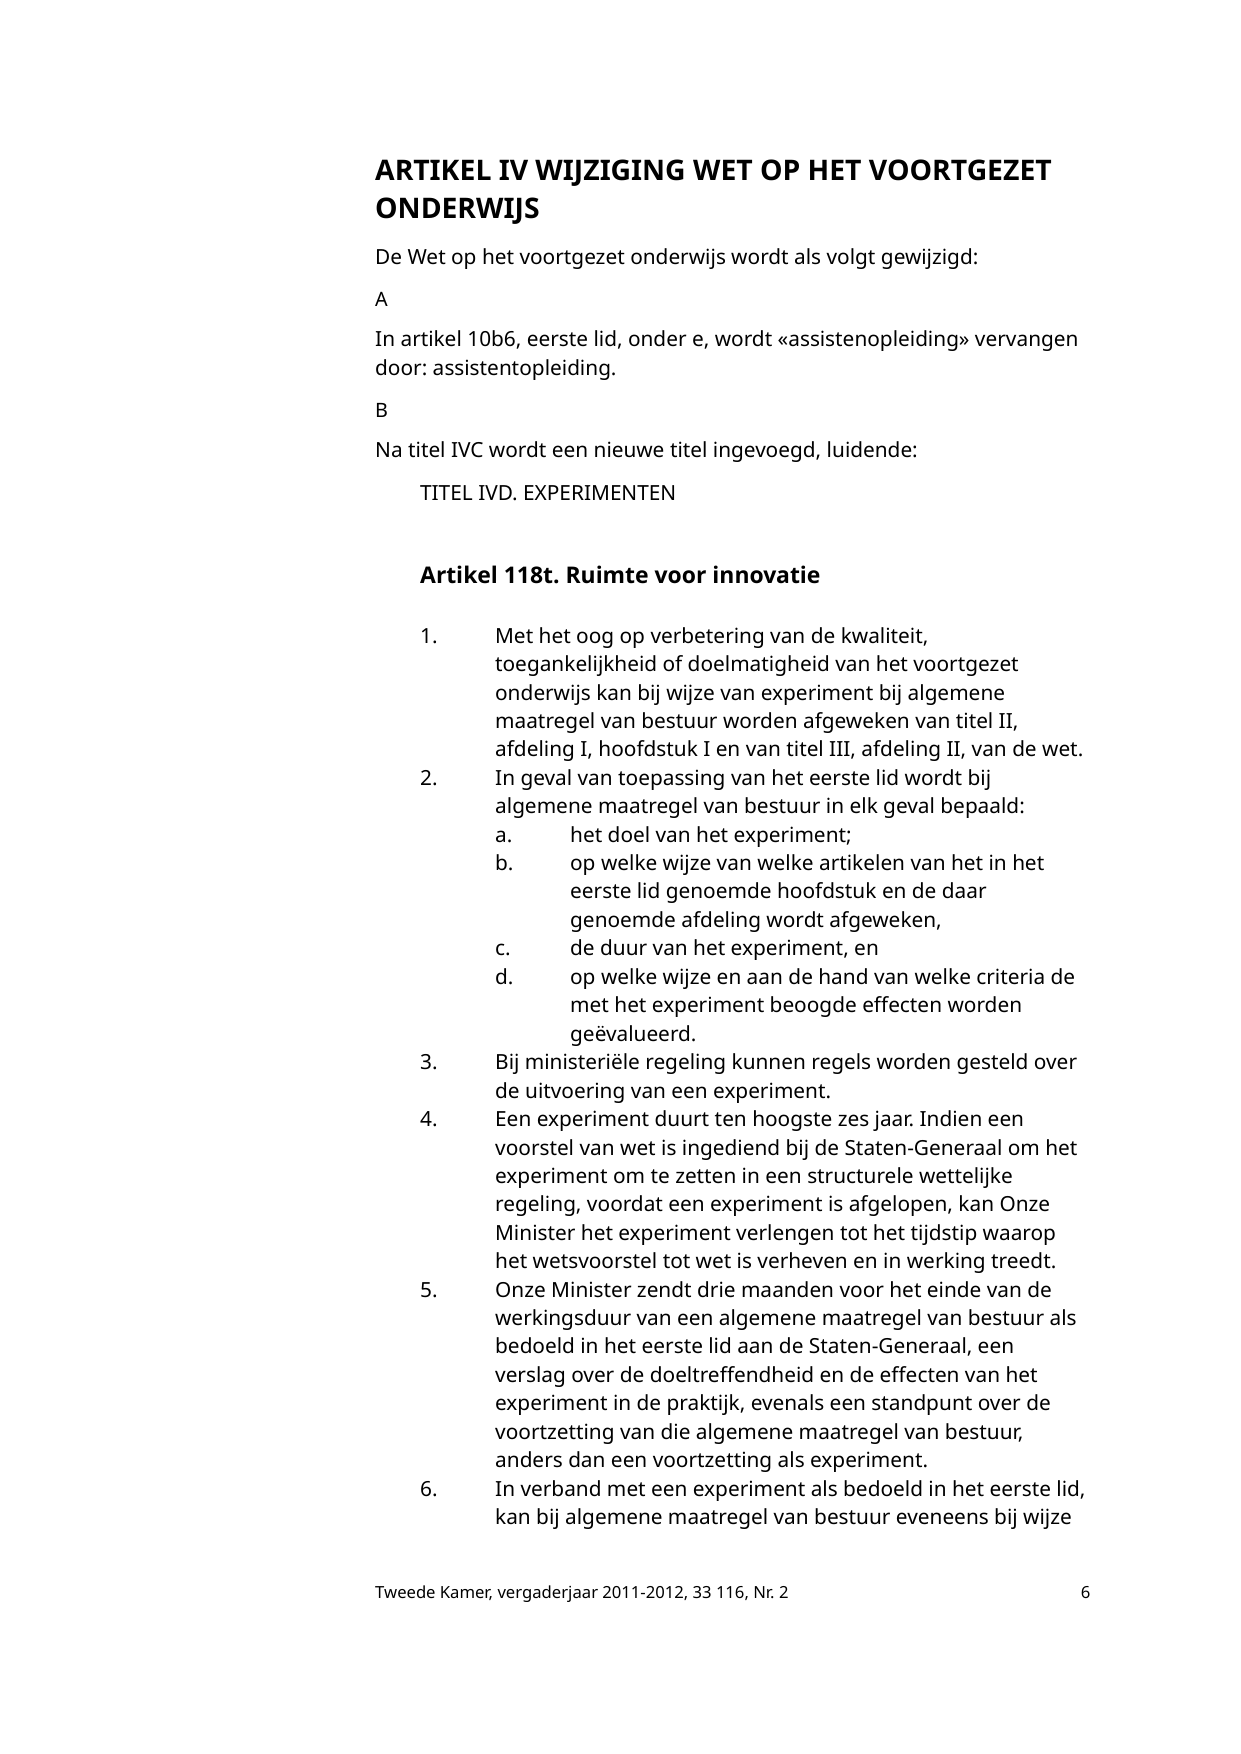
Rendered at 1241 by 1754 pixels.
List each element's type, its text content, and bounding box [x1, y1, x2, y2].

list Met het oog op verbetering van de kwaliteit, toegankelijkheid of doelmatigheid van het voortgezet onderwijs kan bij wijze van experiment bij algemene maatregel van bestuur worden afgeweken van titel II, afdeling I, hoofdstuk I en van titel III, afdeling II, van de wet. [420, 621, 1090, 763]
list Een experiment duurt ten hoogste zes jaar. Indien een voorstel van wet is ingediend bij de Staten-Generaal om het experiment om te zetten in een structurele wettelijke regeling, voordat een experiment is afgelopen, kan Onze Minister het experiment verlengen tot het tijdstip waarop het wetsvoorstel tot wet is verheven en in werking treedt. [420, 1104, 1090, 1275]
list op welke wijze van welke artikelen van het in het eerste lid genoemde hoofdstuk en de daar genoemde afdeling wordt afgeweken, [495, 848, 1090, 933]
list Onze Minister zendt drie maanden voor het einde van de werkingsduur van een algemene maatregel van bestuur als bedoeld in het eerste lid aan de Staten-Generaal, een verslag over de doeltreffendheid en de effecten van het experiment in de praktijk, evenals een standpunt over de voortzetting van die algemene maatregel van bestuur, anders dan een voortzetting als experiment. [420, 1275, 1090, 1474]
text In artikel 10b6, eerste lid, onder e, wordt «assistenopleiding» vervangen door: assistentopleiding. [375, 324, 1090, 381]
text A [375, 286, 1090, 313]
text B [375, 396, 1090, 423]
subtitle TITEL IVD. EXPERIMENTEN [420, 478, 1090, 507]
list op welke wijze en aan de hand van welke criteria de met het experiment beoogde effecten worden geëvalueerd. [495, 962, 1090, 1047]
text Na titel IVC wordt een nieuwe titel ingevoegd, luidende: [375, 435, 1090, 463]
list de duur van het experiment, en [495, 933, 1090, 962]
subtitle ARTIKEL IV WIJZIGING WET OP HET VOORTGEZET ONDERWIJS [375, 150, 1090, 227]
list het doel van het experiment; [495, 820, 1090, 848]
list In verband met een experiment als bedoeld in het eerste lid, kan bij algemene maatregel van bestuur eveneens bij wijze [420, 1474, 1090, 1531]
list Bij ministeriële regeling kunnen regels worden gesteld over de uitvoering van een experiment. [420, 1047, 1090, 1104]
text De Wet op het voortgezet onderwijs wordt als volgt gewijzigd: [375, 242, 1090, 271]
list In geval van toepassing van het eerste lid wordt bij algemene maatregel van bestuur in elk geval bepaald: [420, 763, 1090, 820]
subtitle Artikel 118t. Ruimte voor innovatie [420, 559, 1090, 591]
